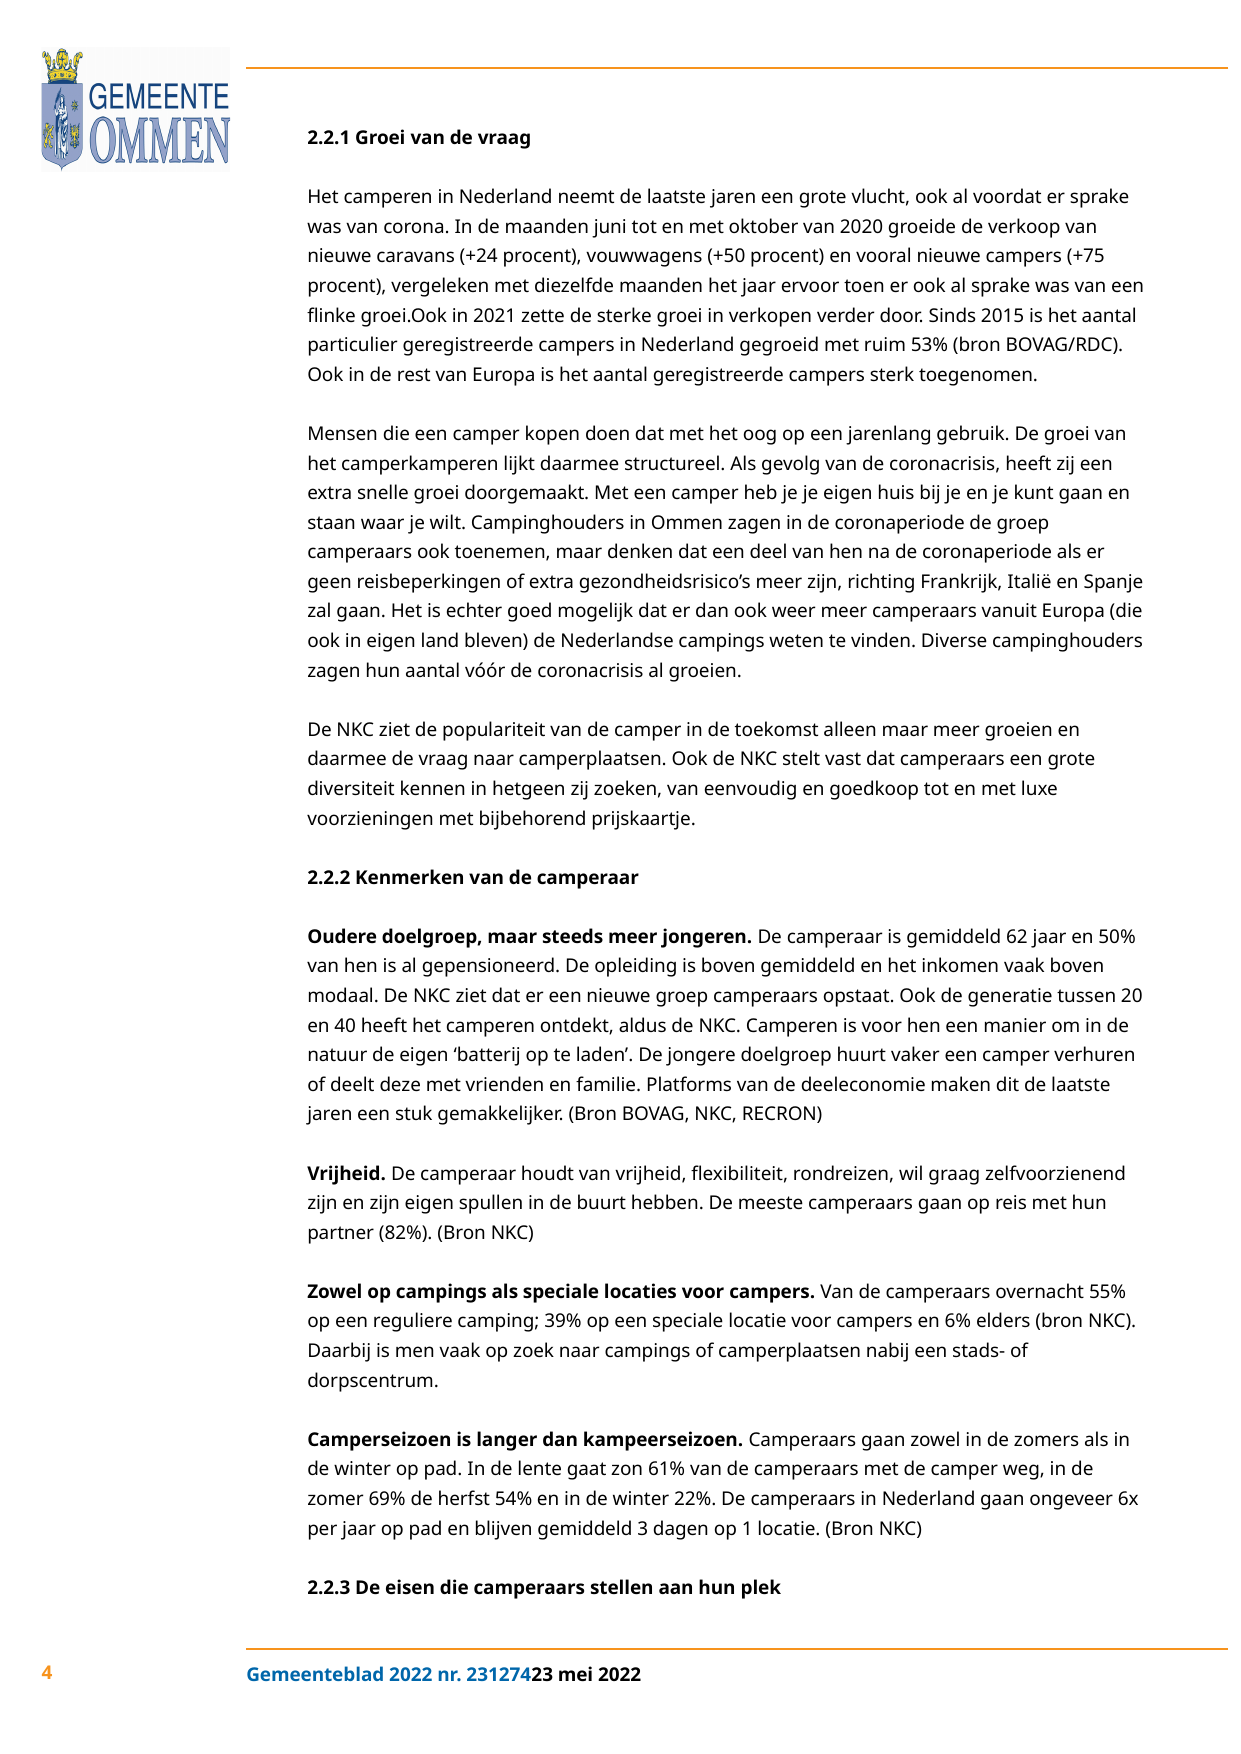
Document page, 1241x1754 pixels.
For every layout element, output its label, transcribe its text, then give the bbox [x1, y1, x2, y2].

list 2.2.3 De eisen die camperaars stellen aan hun plek [248, 1574, 1152, 1600]
list Vrijheid. De camperaar houdt van vrijheid, flexibiliteit, rondreizen, wil graag zelfvoorzienend zijn en zijn eigen spullen in de buurt hebben. De meeste camperaars gaan op reis met hun partner (82%). (Bron NKC) [248, 1160, 1152, 1245]
list Camperseizoen is langer dan kampeerseizoen. Camperaars gaan zowel in de zomers als in de winter op pad. In de lente gaat zon 61% van de camperaars met de camper weg, in de zomer 69% de herfst 54% en in de winter 22%. De camperaars in Nederland gaan ongeveer 6x per jaar op pad en blijven gemiddeld 3 dagen op 1 locatie. (Bron NKC) [248, 1426, 1152, 1541]
list Zowel op campings als speciale locaties voor campers. Van de camperaars overnacht 55% op een reguliere camping; 39% op een speciale locatie voor campers en 6% elders (bron NKC). Daarbij is men vaak op zoek naar campings of camperplaatsen nabij een stads- of dorpscentrum. [248, 1278, 1152, 1393]
list 2.2.2 Kenmerken van de camperaar [248, 864, 1152, 890]
list Het camperen in Nederland neemt de laatste jaren een grote vlucht, ook al voordat er sprake was van corona. In de maanden juni tot en met oktober van 2020 groeide de verkoop van nieuwe caravans (+24 procent), vouwwagens (+50 procent) en vooral nieuwe campers (+75 procent), vergeleken met diezelfde maanden het jaar ervoor toen er ook al sprake was van een flinke groei.Ook in 2021 zette de sterke groei in verkopen verder door. Sinds 2015 is het aantal particulier geregistreerde campers in Nederland gegroeid met ruim 53% (bron BOVAG/RDC). Ook in de rest van Europa is het aantal geregistreerde campers sterk toegenomen. [248, 183, 1152, 387]
list Oudere doelgroep, maar steeds meer jongeren. De camperaar is gemiddeld 62 jaar en 50% van hen is al gepensioneerd. De opleiding is boven gemiddeld en het inkomen vaak boven modaal. De NKC ziet dat er een nieuwe groep camperaars opstaat. Ook de generatie tussen 20 en 40 heeft het camperen ontdekt, aldus de NKC. Camperen is voor hen een manier om in de natuur de eigen ‘batterij op te laden’. De jongere doelgroep huurt vaker een camper verhuren of deelt deze met vrienden en familie. Platforms van de deeleconomie maken dit de laatste jaren een stuk gemakkelijker. (Bron BOVAG, NKC, RECRON) [248, 923, 1152, 1126]
list De NKC ziet de populariteit van de camper in de toekomst alleen maar meer groeien en daarmee de vraag naar camperplaatsen. Ook de NKC stelt vast dat camperaars een grote diversiteit kennen in hetgeen zij zoeken, van eenvoudig en goedkoop tot en met luxe voorzieningen met bijbehorend prijskaartje. [248, 716, 1152, 831]
list 2.2.1 Groei van de vraag [248, 124, 1152, 150]
picture [41, 47, 231, 172]
list Mensen die een camper kopen doen dat met het oog op een jarenlang gebruik. De groei van het camperkamperen lijkt daarmee structureel. Als gevolg van de coronacrisis, heeft zij een extra snelle groei doorgemaakt. Met een camper heb je je eigen huis bij je en je kunt gaan en staan waar je wilt. Campinghouders in Ommen zagen in de coronaperiode de groep camperaars ook toenemen, maar denken dat een deel van hen na de coronaperiode als er geen reisbeperkingen of extra gezondheidsrisico’s meer zijn, richting Frankrijk, Italië en Spanje zal gaan. Het is echter goed mogelijk dat er dan ook weer meer camperaars vanuit Europa (die ook in eigen land bleven) de Nederlandse campings weten te vinden. Diverse campinghouders zagen hun aantal vóór de coronacrisis al groeien. [248, 420, 1152, 683]
